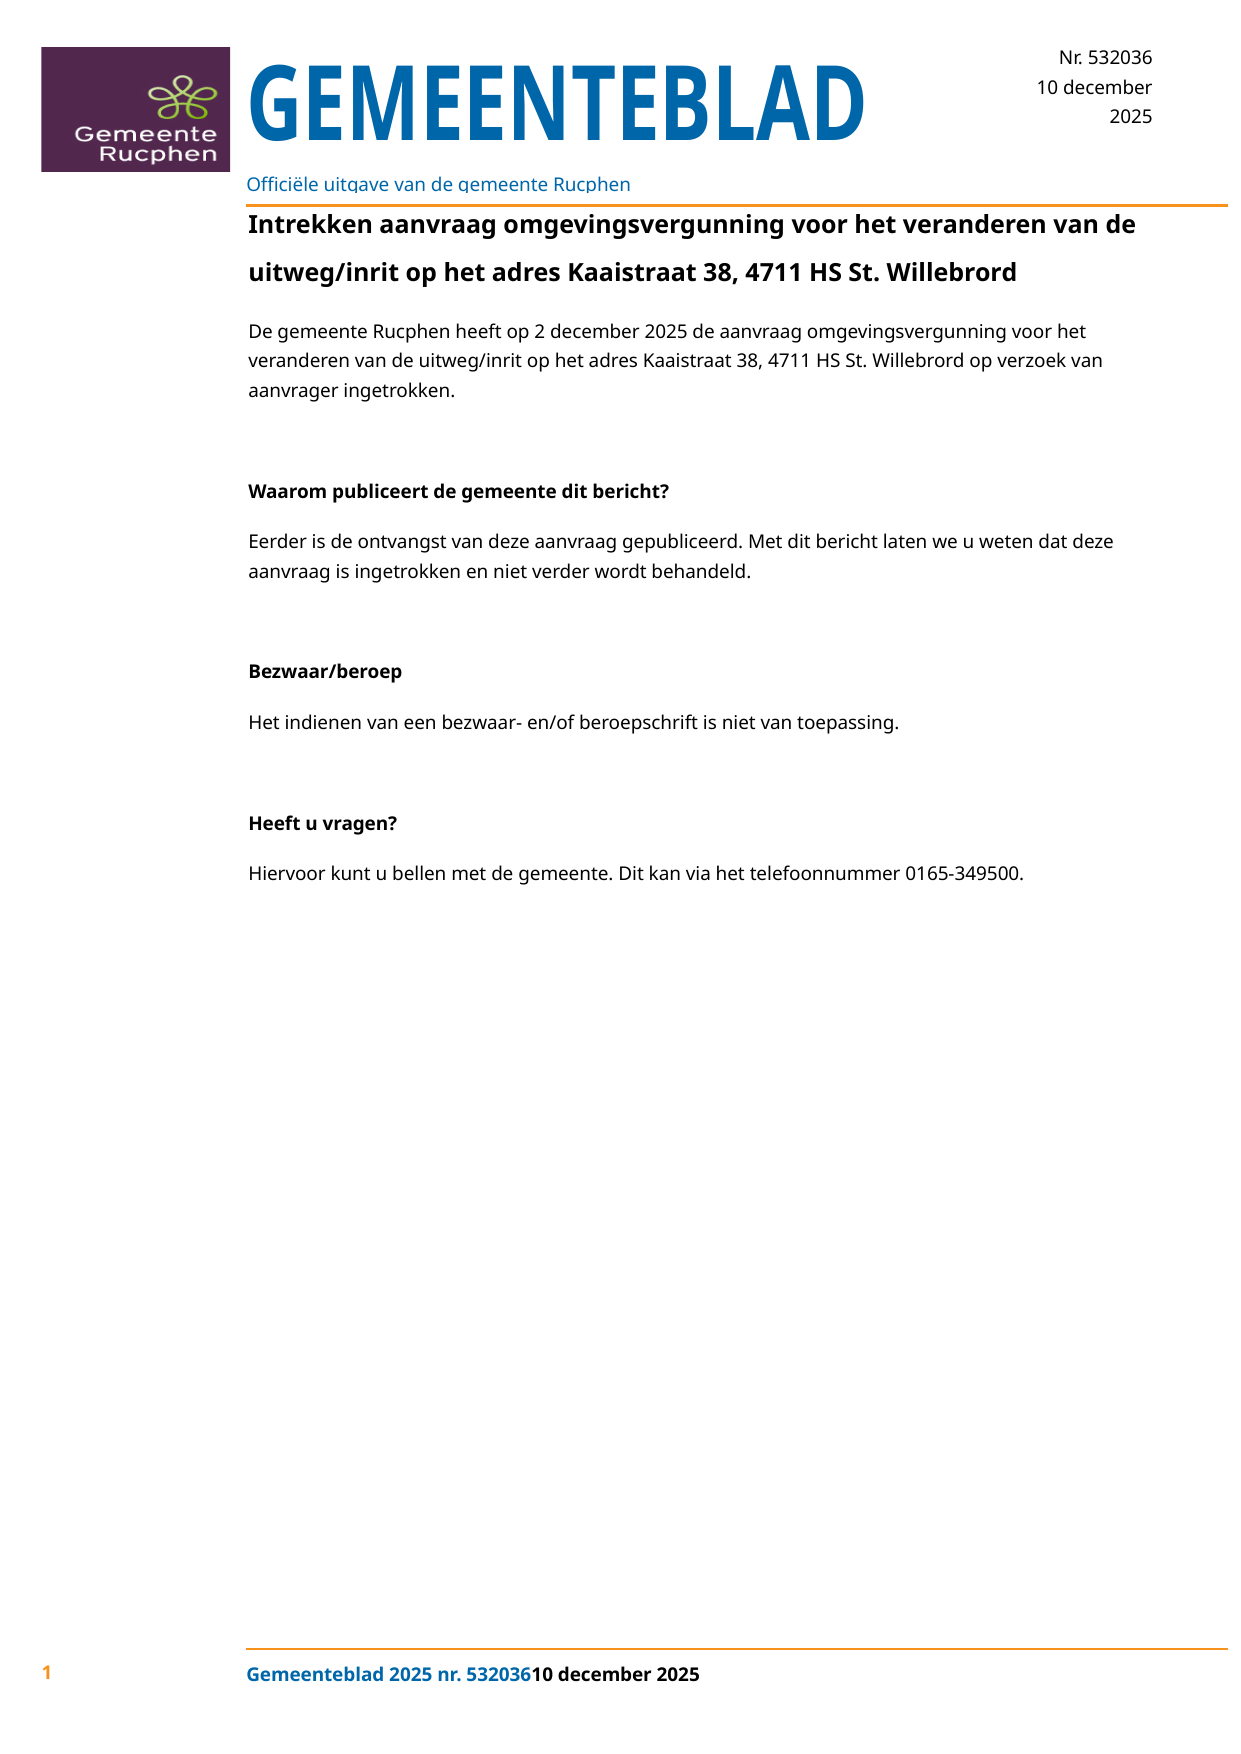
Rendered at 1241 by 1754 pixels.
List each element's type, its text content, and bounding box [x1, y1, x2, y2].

text De gemeente Rucphen heeft op 2 december 2025 de aanvraag omgevingsvergunning voor het veranderen van de uitweg/inrit op het adres Kaaistraat 38, 4711 HS St. Willebrord op verzoek van aanvrager ingetrokken. [248, 318, 1152, 403]
text Hiervoor kunt u bellen met de gemeente. Dit kan via het telefoonnummer 0165-349500. [248, 860, 1152, 886]
text Intrekken aanvraag omgevingsvergunning voor het veranderen van de uitweg/inrit op het adres Kaaistraat 38, 4711 HS St. Willebrord [248, 207, 1152, 288]
text Eerder is de ontvangst van deze aanvraag gepubliceerd. Met dit bericht laten we u weten dat deze aanvraag is ingetrokken en niet verder wordt behandeld. [248, 528, 1152, 584]
text Het indienen van een bezwaar- en/of beroepschrift is niet van toepassing. [248, 709, 1152, 735]
text Bezwaar/beroep [248, 659, 1152, 684]
text Waarom publiceert de gemeente dit bericht? [248, 478, 1152, 504]
text Heeft u vragen? [248, 810, 1152, 836]
picture [41, 47, 231, 172]
